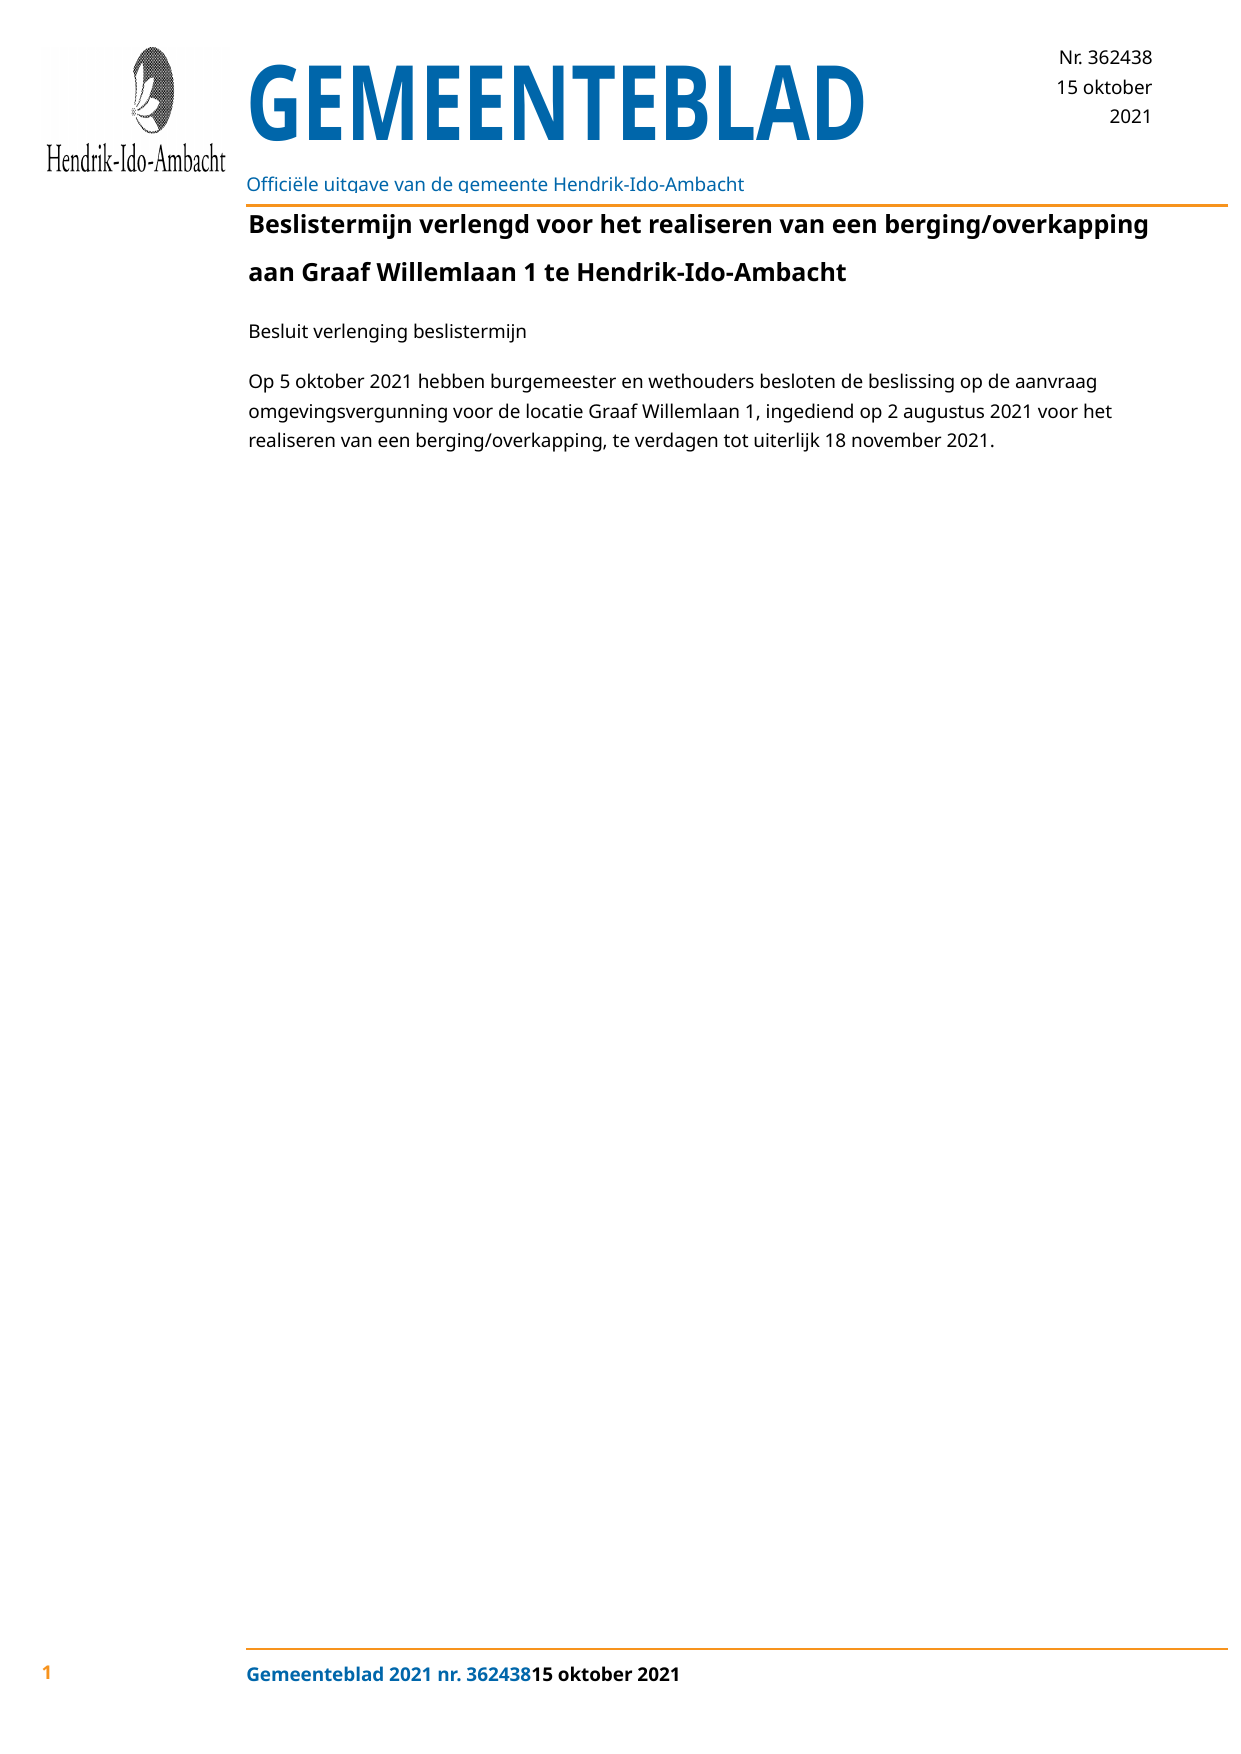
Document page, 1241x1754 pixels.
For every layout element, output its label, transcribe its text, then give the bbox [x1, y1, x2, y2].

picture [41, 47, 231, 172]
text Op 5 oktober 2021 hebben burgemeester en wethouders besloten de beslissing op de aanvraag omgevingsvergunning voor de locatie Graaf Willemlaan 1, ingediend op 2 augustus 2021 voor het realiseren van een berging/overkapping, te verdagen tot uiterlijk 18 november 2021. [248, 368, 1152, 453]
text Beslistermijn verlengd voor het realiseren van een berging/overkapping aan Graaf Willemlaan 1 te Hendrik-Ido-Ambacht [248, 207, 1152, 288]
text Besluit verlenging beslistermijn [248, 318, 1152, 344]
